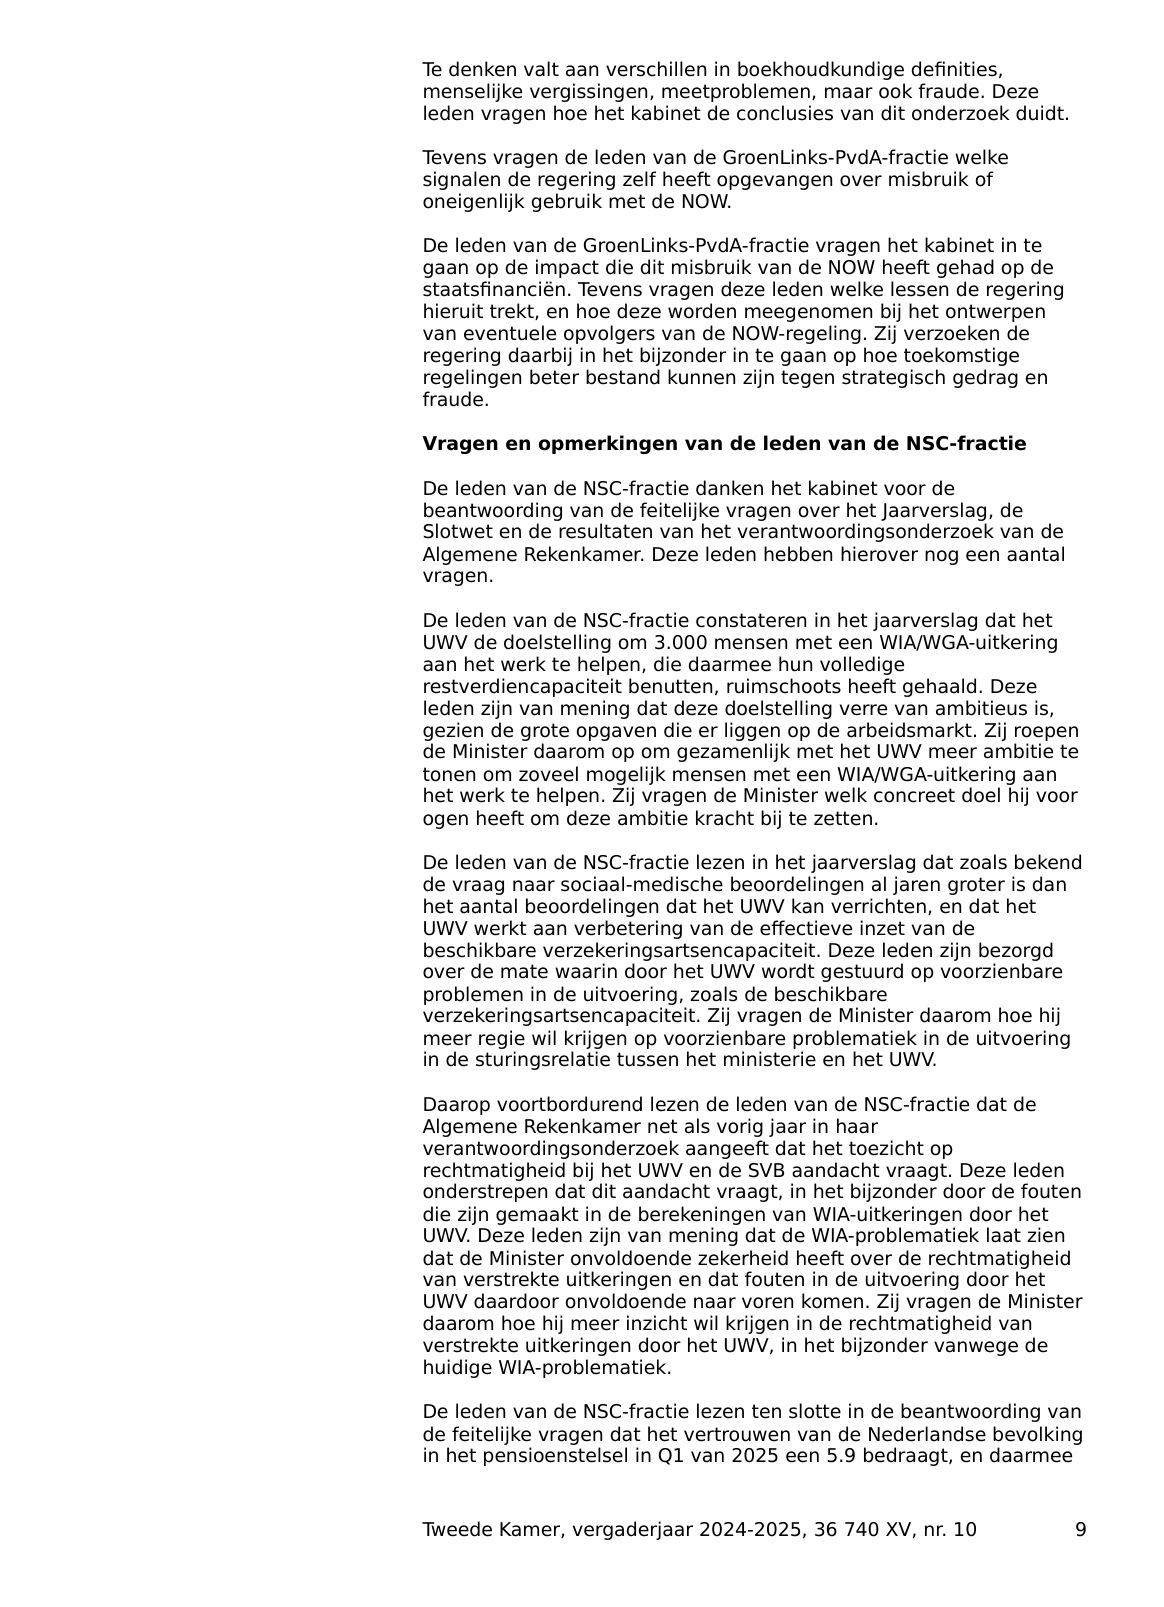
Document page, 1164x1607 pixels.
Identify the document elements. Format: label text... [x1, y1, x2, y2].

text Tevens vragen de leden van de GroenLinks-PvdA-fractie welke signalen de regering zelf heeft opgevangen over misbruik of oneigenlijk gebruik met de NOW. [422, 147, 1087, 213]
text De leden van de NSC-fractie lezen ten slotte in de beantwoording van de feitelijke vragen dat het vertrouwen van de Nederlandse bevolking in het pensioenstelsel in Q1 van 2025 een 5.9 bedraagt, en daarmee [422, 1401, 1087, 1467]
text De leden van de GroenLinks-PvdA-fractie vragen het kabinet in te gaan op de impact die dit misbruik van de NOW heeft gehad op de staatsfinanciën. Tevens vragen deze leden welke lessen de regering hieruit trekt, en hoe deze worden meegenomen bij het ontwerpen van eventuele opvolgers van de NOW-regeling. Zij verzoeken de regering daarbij in het bijzonder in te gaan op hoe toekomstige regelingen beter bestand kunnen zijn tegen strategisch gedrag en fraude. [422, 235, 1087, 411]
text Te denken valt aan verschillen in boekhoudkundige definities, menselijke vergissingen, meetproblemen, maar ook fraude. Deze leden vragen hoe het kabinet de conclusies van dit onderzoek duidt. [422, 59, 1087, 125]
text De leden van de NSC-fractie danken het kabinet voor de beantwoording van de feitelijke vragen over het Jaarverslag, de Slotwet en de resultaten van het verantwoordingsonderzoek van de Algemene Rekenkamer. Deze leden hebben hierover nog een aantal vragen. [422, 477, 1087, 587]
text De leden van de NSC-fractie constateren in het jaarverslag dat het UWV de doelstelling om 3.000 mensen met een WIA/WGA-uitkering aan het werk te helpen, die daarmee hun volledige restverdiencapaciteit benutten, ruimschoots heeft gehaald. Deze leden zijn van mening dat deze doelstelling verre van ambitieus is, gezien de grote opgaven die er liggen op de arbeidsmarkt. Zij roepen de Minister daarom op om gezamenlijk met het UWV meer ambitie te tonen om zoveel mogelijk mensen met een WIA/WGA-uitkering aan het werk te helpen. Zij vragen de Minister welk concreet doel hij voor ogen heeft om deze ambitie kracht bij te zetten. [422, 609, 1087, 829]
text De leden van de NSC-fractie lezen in het jaarverslag dat zoals bekend de vraag naar sociaal-medische beoordelingen al jaren groter is dan het aantal beoordelingen dat het UWV kan verrichten, en dat het UWV werkt aan verbetering van de effectieve inzet van de beschikbare verzekeringsartsencapaciteit. Deze leden zijn bezorgd over de mate waarin door het UWV wordt gestuurd op voorzienbare problemen in de uitvoering, zoals de beschikbare verzekeringsartsencapaciteit. Zij vragen de Minister daarom hoe hij meer regie wil krijgen op voorzienbare problematiek in de uitvoering in de sturingsrelatie tussen het ministerie en het UWV. [422, 852, 1087, 1071]
subtitle Vragen en opmerkingen van de leden van de NSC-fractie [422, 433, 1087, 455]
text Daarop voortbordurend lezen de leden van de NSC-fractie dat de Algemene Rekenkamer net als vorig jaar in haar verantwoordingsonderzoek aangeeft dat het toezicht op rechtmatigheid bij het UWV en de SVB aandacht vraagt. Deze leden onderstrepen dat dit aandacht vraagt, in het bijzonder door de fouten die zijn gemaakt in de berekeningen van WIA-uitkeringen door het UWV. Deze leden zijn van mening dat de WIA-problematiek laat zien dat de Minister onvoldoende zekerheid heeft over de rechtmatigheid van verstrekte uitkeringen en dat fouten in de uitvoering door het UWV daardoor onvoldoende naar voren komen. Zij vragen de Minister daarom hoe hij meer inzicht wil krijgen in de rechtmatigheid van verstrekte uitkeringen door het UWV, in het bijzonder vanwege de huidige WIA-problematiek. [422, 1093, 1087, 1379]
